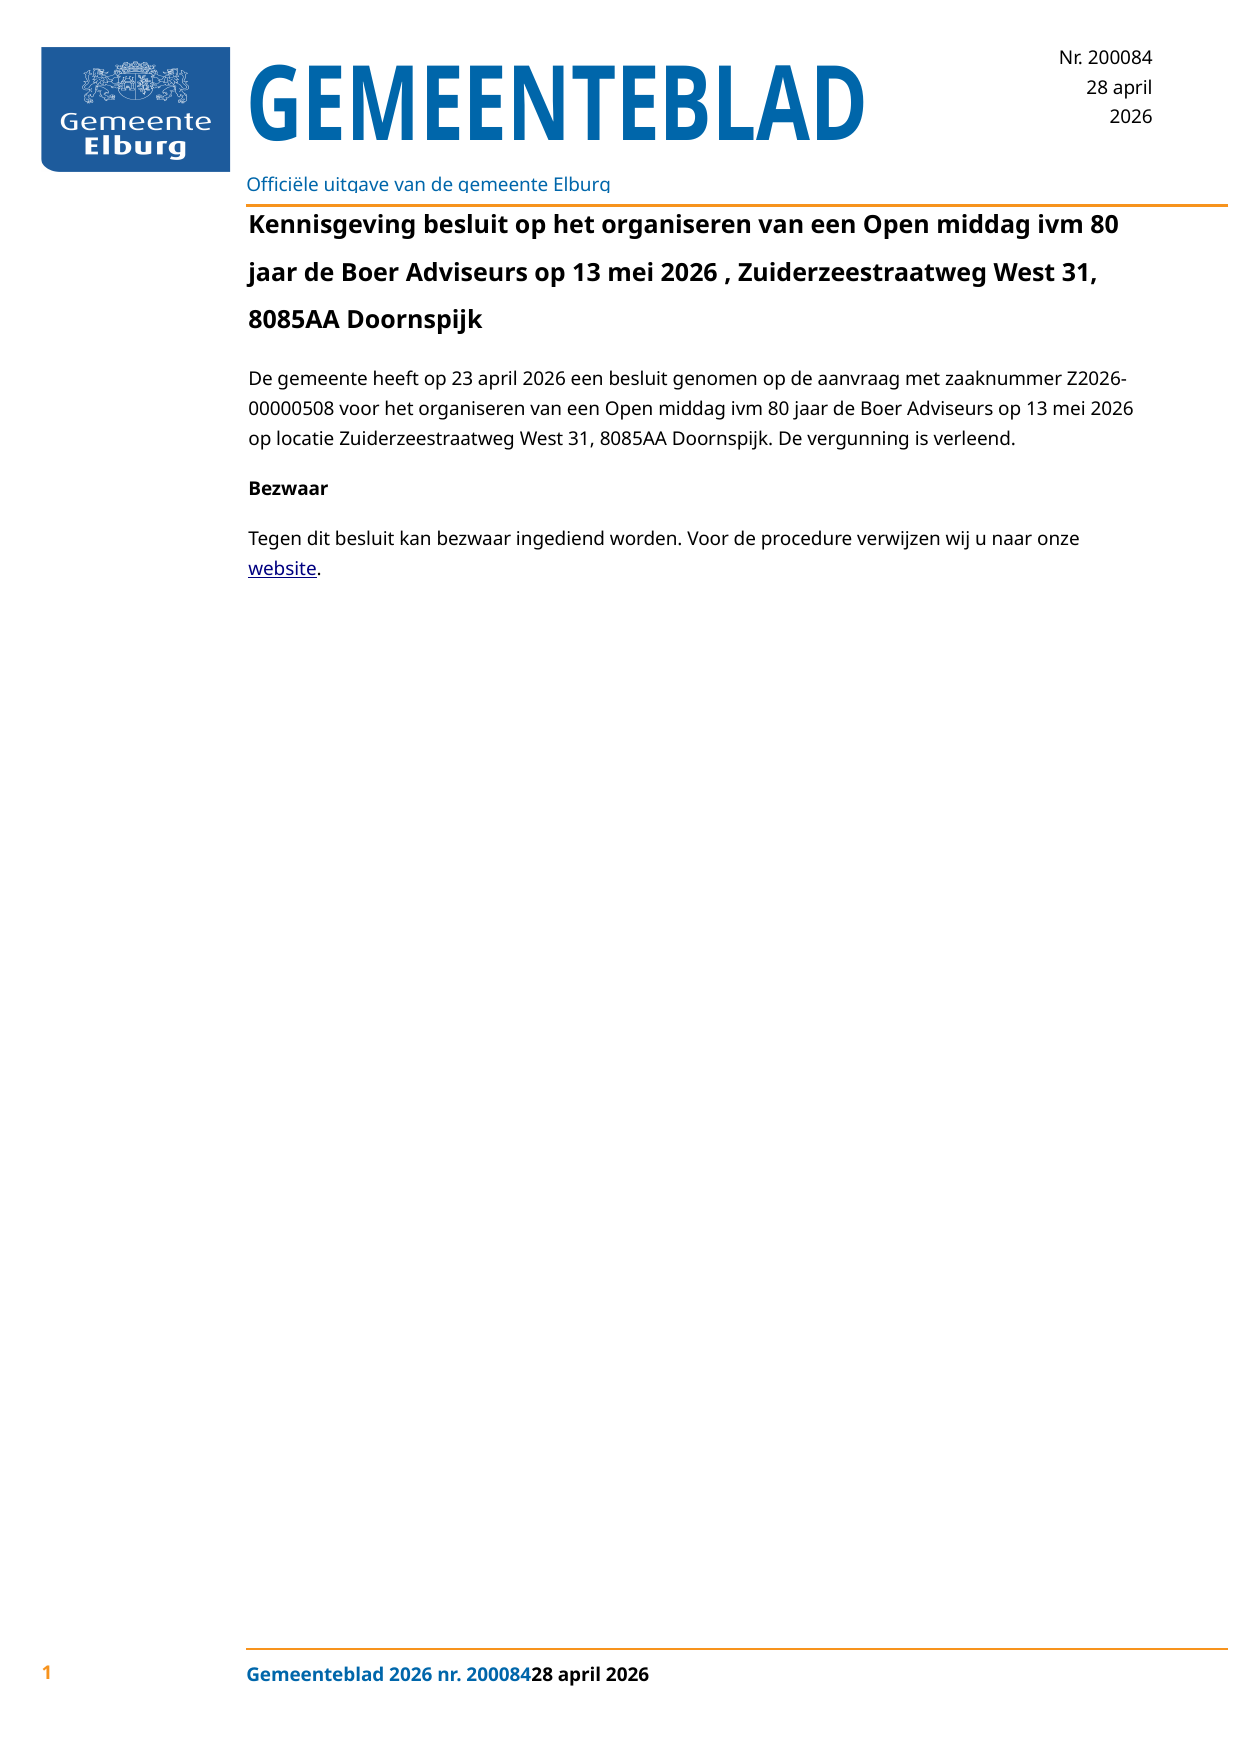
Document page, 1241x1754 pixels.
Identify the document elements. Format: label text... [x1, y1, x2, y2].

text Tegen dit besluit kan bezwaar ingediend worden. Voor de procedure verwijzen wij u naar onze website. [248, 526, 1152, 581]
picture [41, 47, 231, 172]
text Kennisgeving besluit op het organiseren van een Open middag ivm 80 jaar de Boer Adviseurs op 13 mei 2026 , Zuiderzeestraatweg West 31, 8085AA Doornspijk [248, 207, 1152, 336]
text De gemeente heeft op 23 april 2026 een besluit genomen op de aanvraag met zaaknummer Z2026-00000508 voor het organiseren van een Open middag ivm 80 jaar de Boer Adviseurs op 13 mei 2026 op locatie Zuiderzeestraatweg West 31, 8085AA Doornspijk. De vergunning is verleend. [248, 366, 1152, 450]
text Bezwaar [248, 475, 1152, 501]
